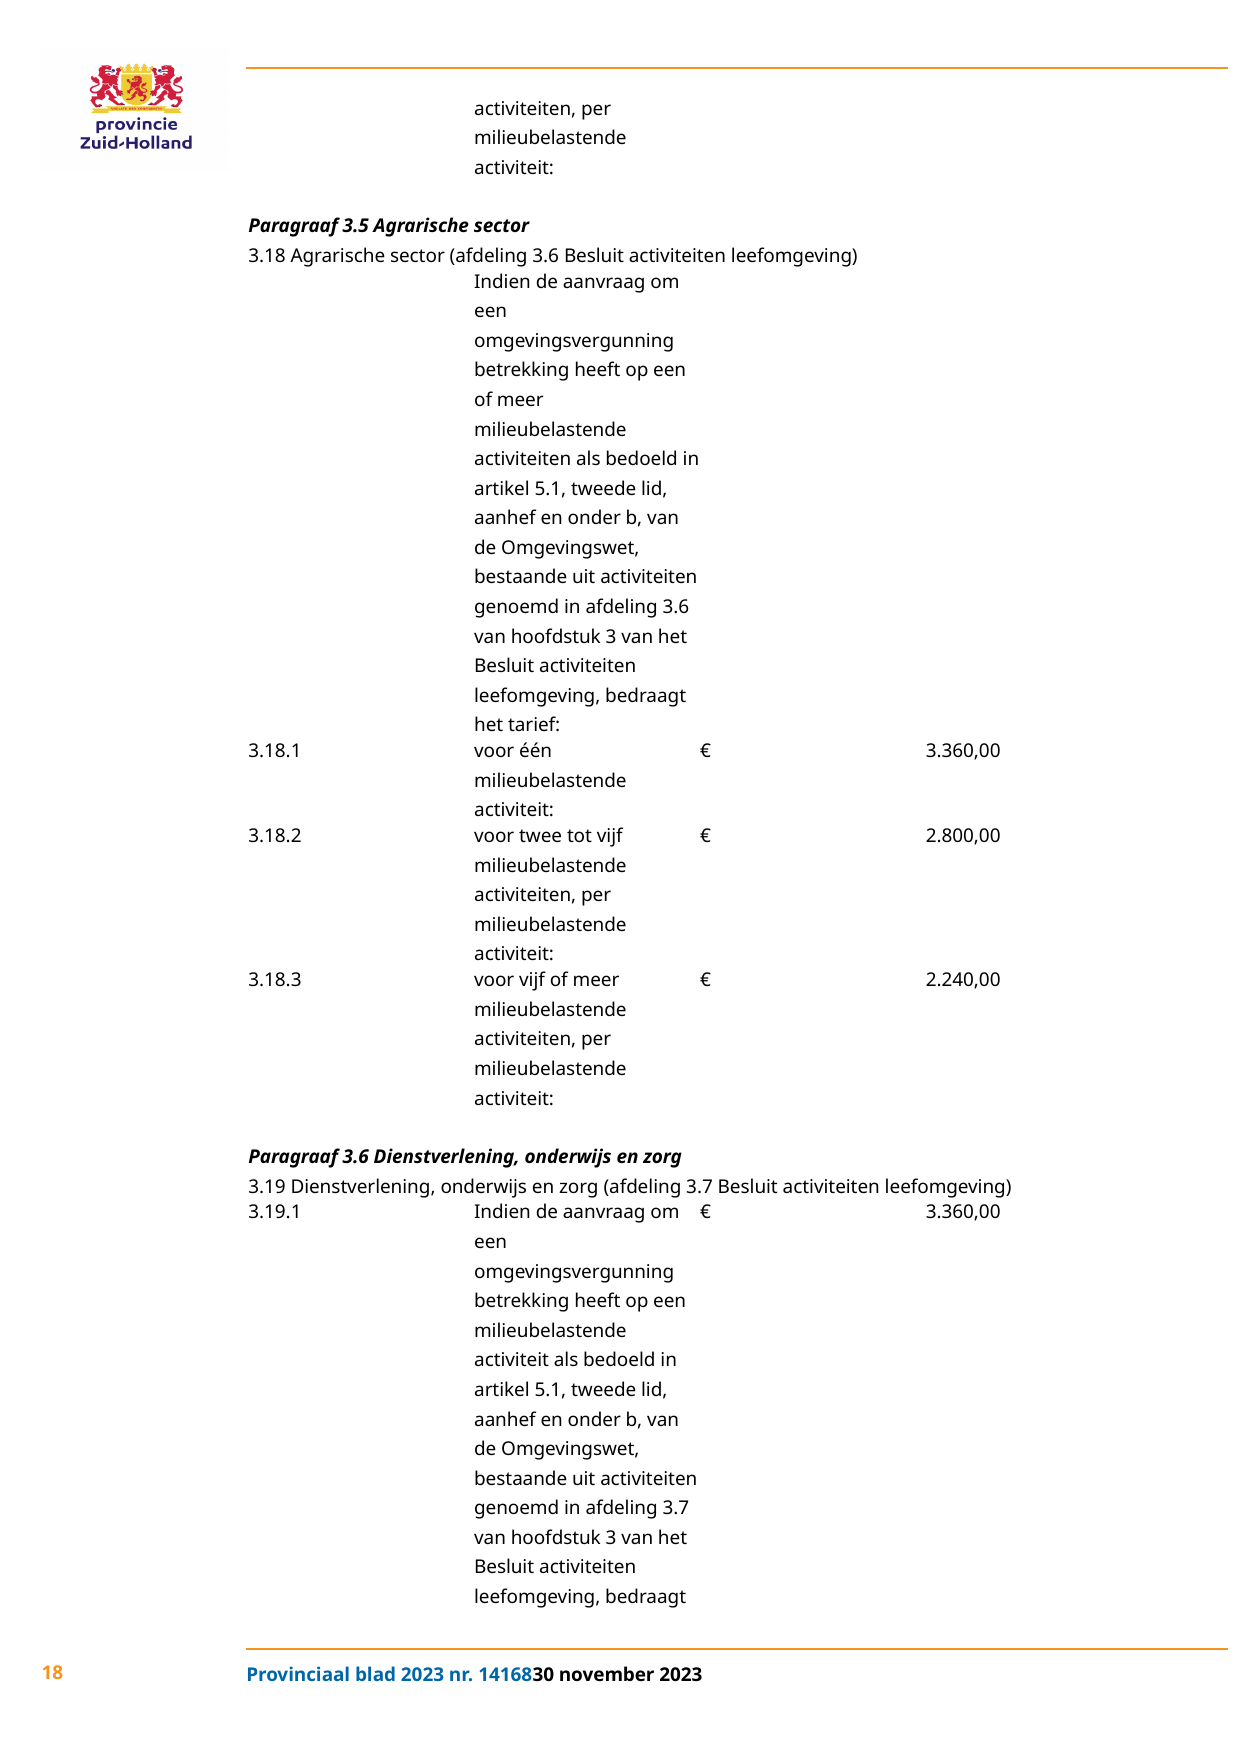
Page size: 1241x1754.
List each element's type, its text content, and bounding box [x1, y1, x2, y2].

table_cell 3.19.1 [248, 1199, 474, 1609]
table_cell [700, 95, 926, 180]
text Paragraaf 3.6 Dienstverlening, onderwijs en zorg [248, 1143, 1152, 1169]
table_header 3.19 Dienstverlening, onderwijs en zorg (afdeling 3.7 Besluit activiteiten leefomgeving) [248, 1173, 1152, 1199]
table_cell [248, 268, 474, 737]
table_header 3.18 Agrarische sector (afdeling 3.6 Besluit activiteiten leefomgeving) [248, 242, 1152, 268]
table_cell activiteiten, per milieubelastende activiteit: [474, 95, 700, 180]
table_cell Indien de aanvraag om een omgevingsvergunning betrekking heeft op een milieubelastende activiteit als bedoeld in artikel 5.1, tweede lid, aanhef en onder b, van de Omgevingswet, bestaande uit activiteiten genoemd in afdeling 3.7 van hoofdstuk 3 van het Besluit activiteiten leefomgeving, bedraagt [474, 1199, 700, 1609]
table_cell 2.240,00 [926, 966, 1152, 1110]
table_cell 3.360,00 [926, 738, 1152, 822]
table_cell [248, 95, 474, 180]
table_cell 2.800,00 [926, 822, 1152, 966]
table_cell € [700, 966, 926, 1110]
table_cell € [700, 822, 926, 966]
picture [41, 47, 231, 172]
table_cell 3.18.1 [248, 738, 474, 822]
table_cell voor vijf of meer milieubelastende activiteiten, per milieubelastende activiteit: [474, 966, 700, 1110]
table_cell [926, 268, 1152, 737]
table_cell € [700, 1199, 926, 1609]
table_cell € [700, 738, 926, 822]
table_cell 3.360,00 [926, 1199, 1152, 1609]
table_cell Indien de aanvraag om een omgevingsvergunning betrekking heeft op een of meer milieubelastende activiteiten als bedoeld in artikel 5.1, tweede lid, aanhef en onder b, van de Omgevingswet, bestaande uit activiteiten genoemd in afdeling 3.6 van hoofdstuk 3 van het Besluit activiteiten leefomgeving, bedraagt het tarief: [474, 268, 700, 737]
text Paragraaf 3.5 Agrarische sector [248, 212, 1152, 238]
table_cell voor twee tot vijf milieubelastende activiteiten, per milieubelastende activiteit: [474, 822, 700, 966]
table_cell 3.18.3 [248, 966, 474, 1110]
table_cell [700, 268, 926, 737]
table_cell 3.18.2 [248, 822, 474, 966]
table_cell [926, 95, 1152, 180]
table_cell voor één milieubelastende activiteit: [474, 738, 700, 822]
